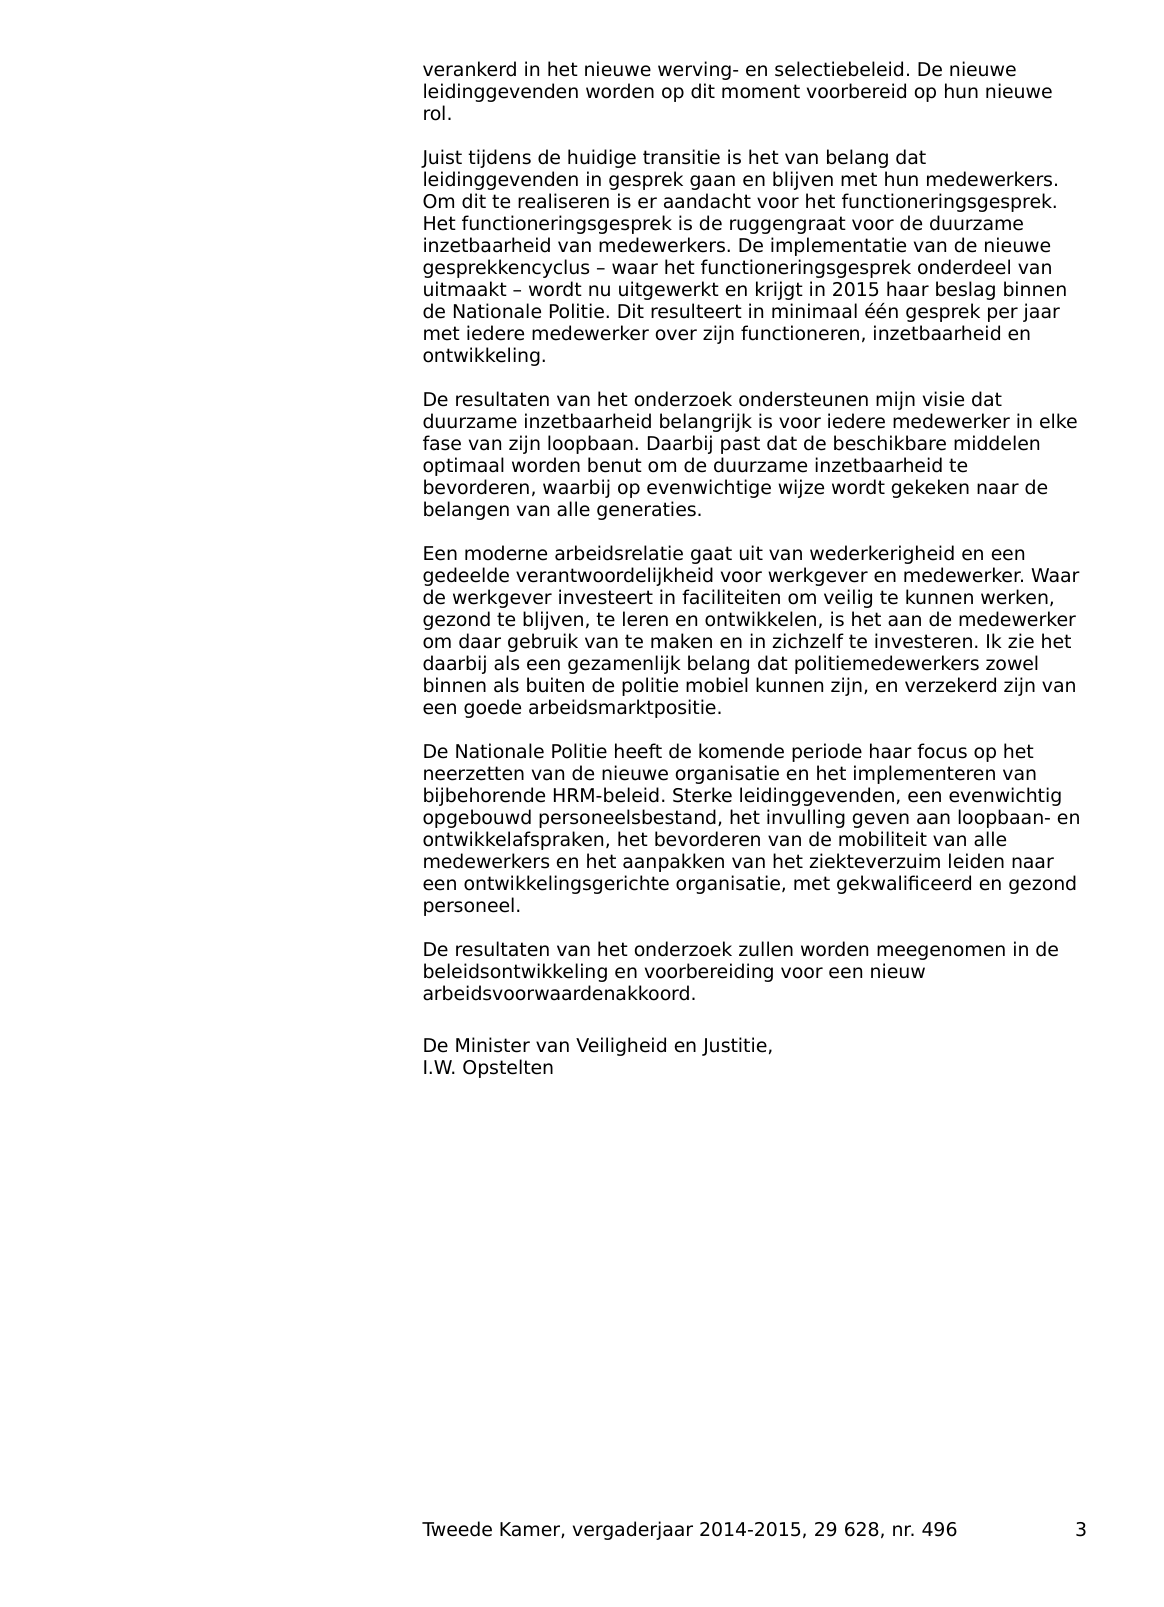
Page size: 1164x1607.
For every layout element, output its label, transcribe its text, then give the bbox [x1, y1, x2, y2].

text De resultaten van het onderzoek ondersteunen mijn visie dat duurzame inzetbaarheid belangrijk is voor iedere medewerker in elke fase van zijn loopbaan. Daarbij past dat de beschikbare middelen optimaal worden benut om de duurzame inzetbaarheid te bevorderen, waarbij op evenwichtige wijze wordt gekeken naar de belangen van alle generaties. [422, 389, 1087, 521]
text verankerd in het nieuwe werving- en selectiebeleid. De nieuwe leidinggevenden worden op dit moment voorbereid op hun nieuwe rol. [422, 59, 1087, 125]
text Een moderne arbeidsrelatie gaat uit van wederkerigheid en een gedeelde verantwoordelijkheid voor werkgever en medewerker. Waar de werkgever investeert in faciliteiten om veilig te kunnen werken, gezond te blijven, te leren en ontwikkelen, is het aan de medewerker om daar gebruik van te maken en in zichzelf te investeren. Ik zie het daarbij als een gezamenlijk belang dat politiemedewerkers zowel binnen als buiten de politie mobiel kunnen zijn, en verzekerd zijn van een goede arbeidsmarktpositie. [422, 543, 1087, 719]
text De resultaten van het onderzoek zullen worden meegenomen in de beleidsontwikkeling en voorbereiding voor een nieuw arbeidsvoorwaardenakkoord. [422, 939, 1087, 1005]
text De Minister van Veiligheid en Justitie, I.W. Opstelten [422, 1035, 1087, 1079]
text Juist tijdens de huidige transitie is het van belang dat leidinggevenden in gesprek gaan en blijven met hun medewerkers. Om dit te realiseren is er aandacht voor het functioneringsgesprek. Het functioneringsgesprek is de ruggengraat voor de duurzame inzetbaarheid van medewerkers. De implementatie van de nieuwe gesprekkencyclus – waar het functioneringsgesprek onderdeel van uitmaakt – wordt nu uitgewerkt en krijgt in 2015 haar beslag binnen de Nationale Politie. Dit resulteert in minimaal één gesprek per jaar met iedere medewerker over zijn functioneren, inzetbaarheid en ontwikkeling. [422, 147, 1087, 367]
text De Nationale Politie heeft de komende periode haar focus op het neerzetten van de nieuwe organisatie en het implementeren van bijbehorende HRM-beleid. Sterke leidinggevenden, een evenwichtig opgebouwd personeelsbestand, het invulling geven aan loopbaan- en ontwikkelafspraken, het bevorderen van de mobiliteit van alle medewerkers en het aanpakken van het ziekteverzuim leiden naar een ontwikkelingsgerichte organisatie, met gekwalificeerd en gezond personeel. [422, 741, 1087, 917]
